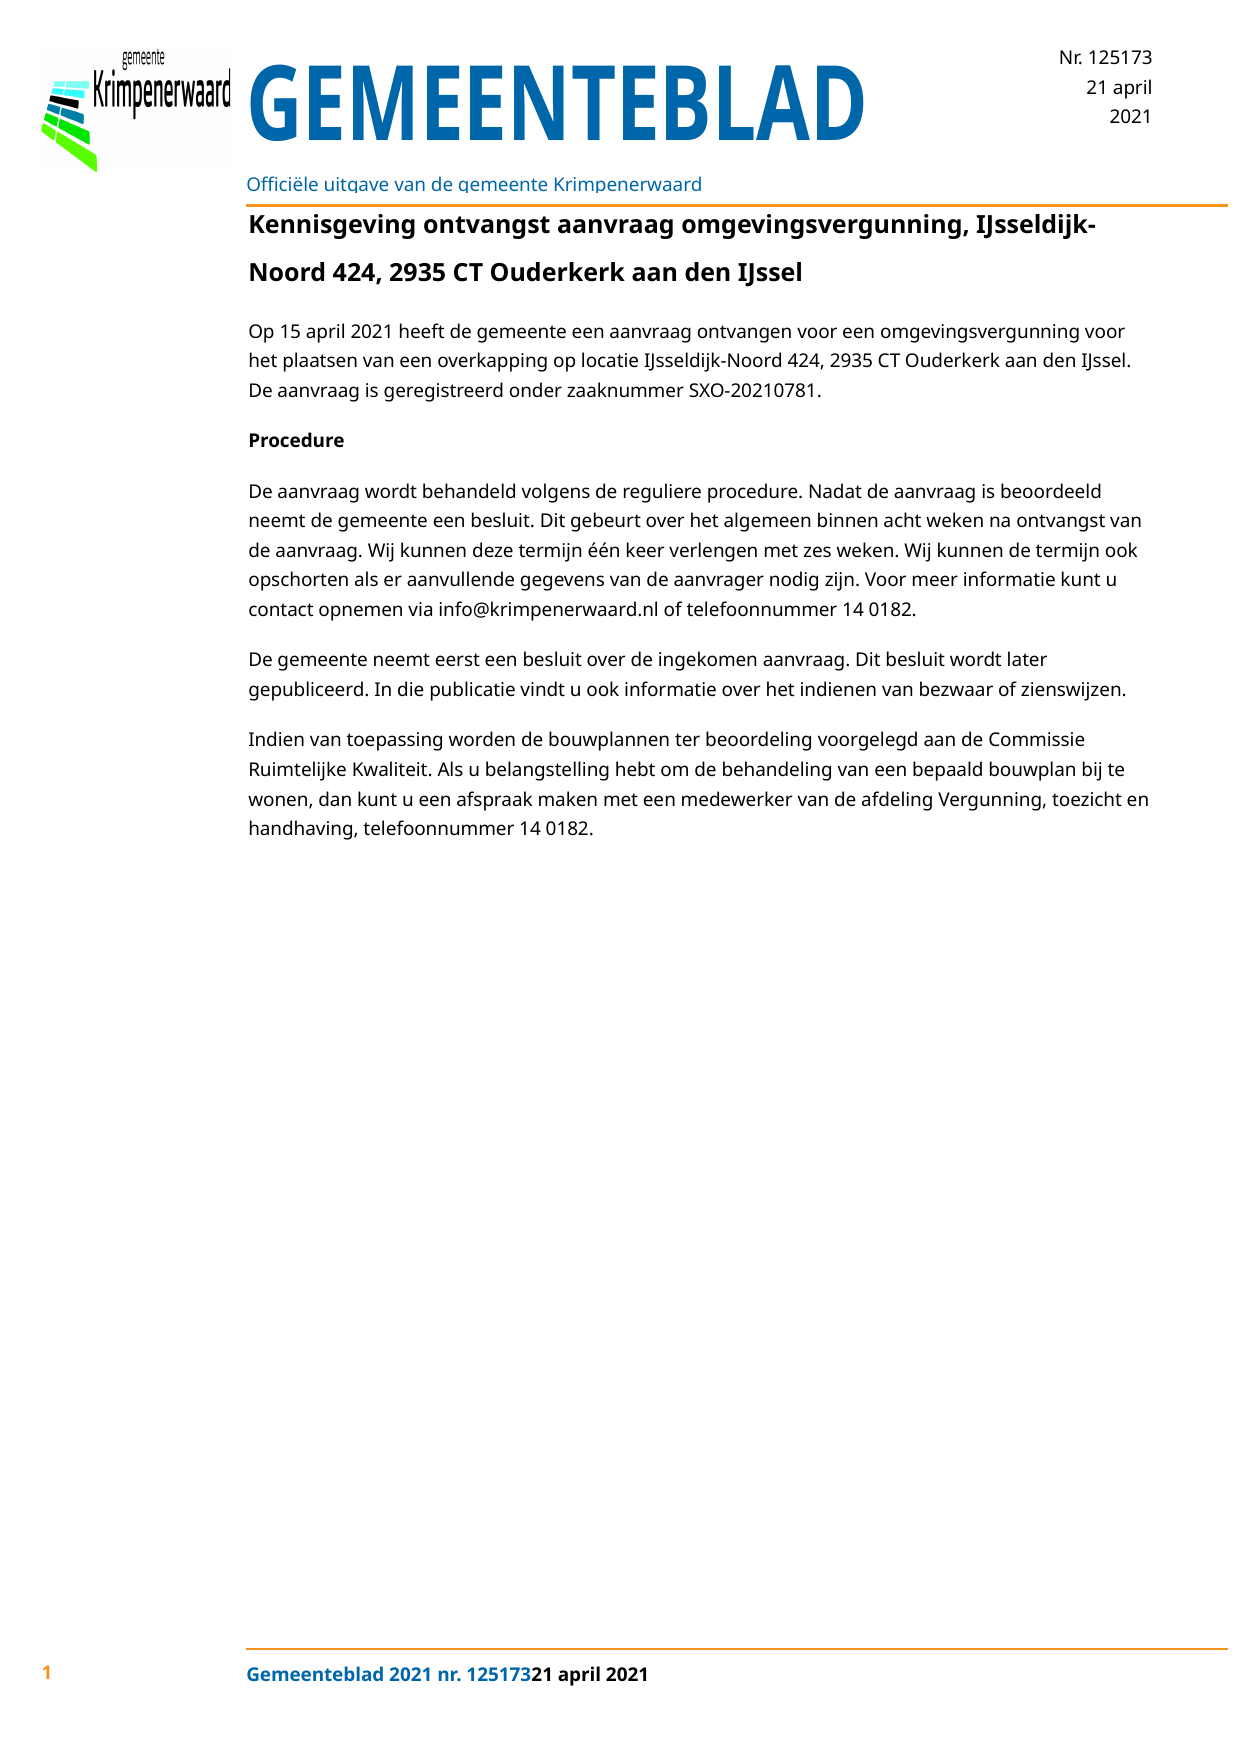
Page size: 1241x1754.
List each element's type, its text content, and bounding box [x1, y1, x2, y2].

text Procedure [248, 427, 1152, 453]
text Kennisgeving ontvangst aanvraag omgevingsvergunning, IJsseldijk-Noord 424, 2935 CT Ouderkerk aan den IJssel [248, 207, 1152, 288]
text De aanvraag wordt behandeld volgens de reguliere procedure. Nadat de aanvraag is beoordeeld neemt de gemeente een besluit. Dit gebeurt over het algemeen binnen acht weken na ontvangst van de aanvraag. Wij kunnen deze termijn één keer verlengen met zes weken. Wij kunnen de termijn ook opschorten als er aanvullende gegevens van de aanvrager nodig zijn. Voor meer informatie kunt u contact opnemen via info@krimpenerwaard.nl of telefoonnummer 14 0182. [248, 478, 1152, 622]
text Op 15 april 2021 heeft de gemeente een aanvraag ontvangen voor een omgevingsvergunning voor het plaatsen van een overkapping op locatie IJsseldijk-Noord 424, 2935 CT Ouderkerk aan den IJssel. De aanvraag is geregistreerd onder zaaknummer SXO-20210781. [248, 318, 1152, 403]
text De gemeente neemt eerst een besluit over de ingekomen aanvraag. Dit besluit wordt later gepubliceerd. In die publicatie vindt u ook informatie over het indienen van bezwaar of zienswijzen. [248, 647, 1152, 702]
picture [41, 47, 231, 172]
text Indien van toepassing worden de bouwplannen ter beoordeling voorgelegd aan de Commissie Ruimtelijke Kwaliteit. Als u belangstelling hebt om de behandeling van een bepaald bouwplan bij te wonen, dan kunt u een afspraak maken met een medewerker van de afdeling Vergunning, toezicht en handhaving, telefoonnummer 14 0182. [248, 727, 1152, 841]
